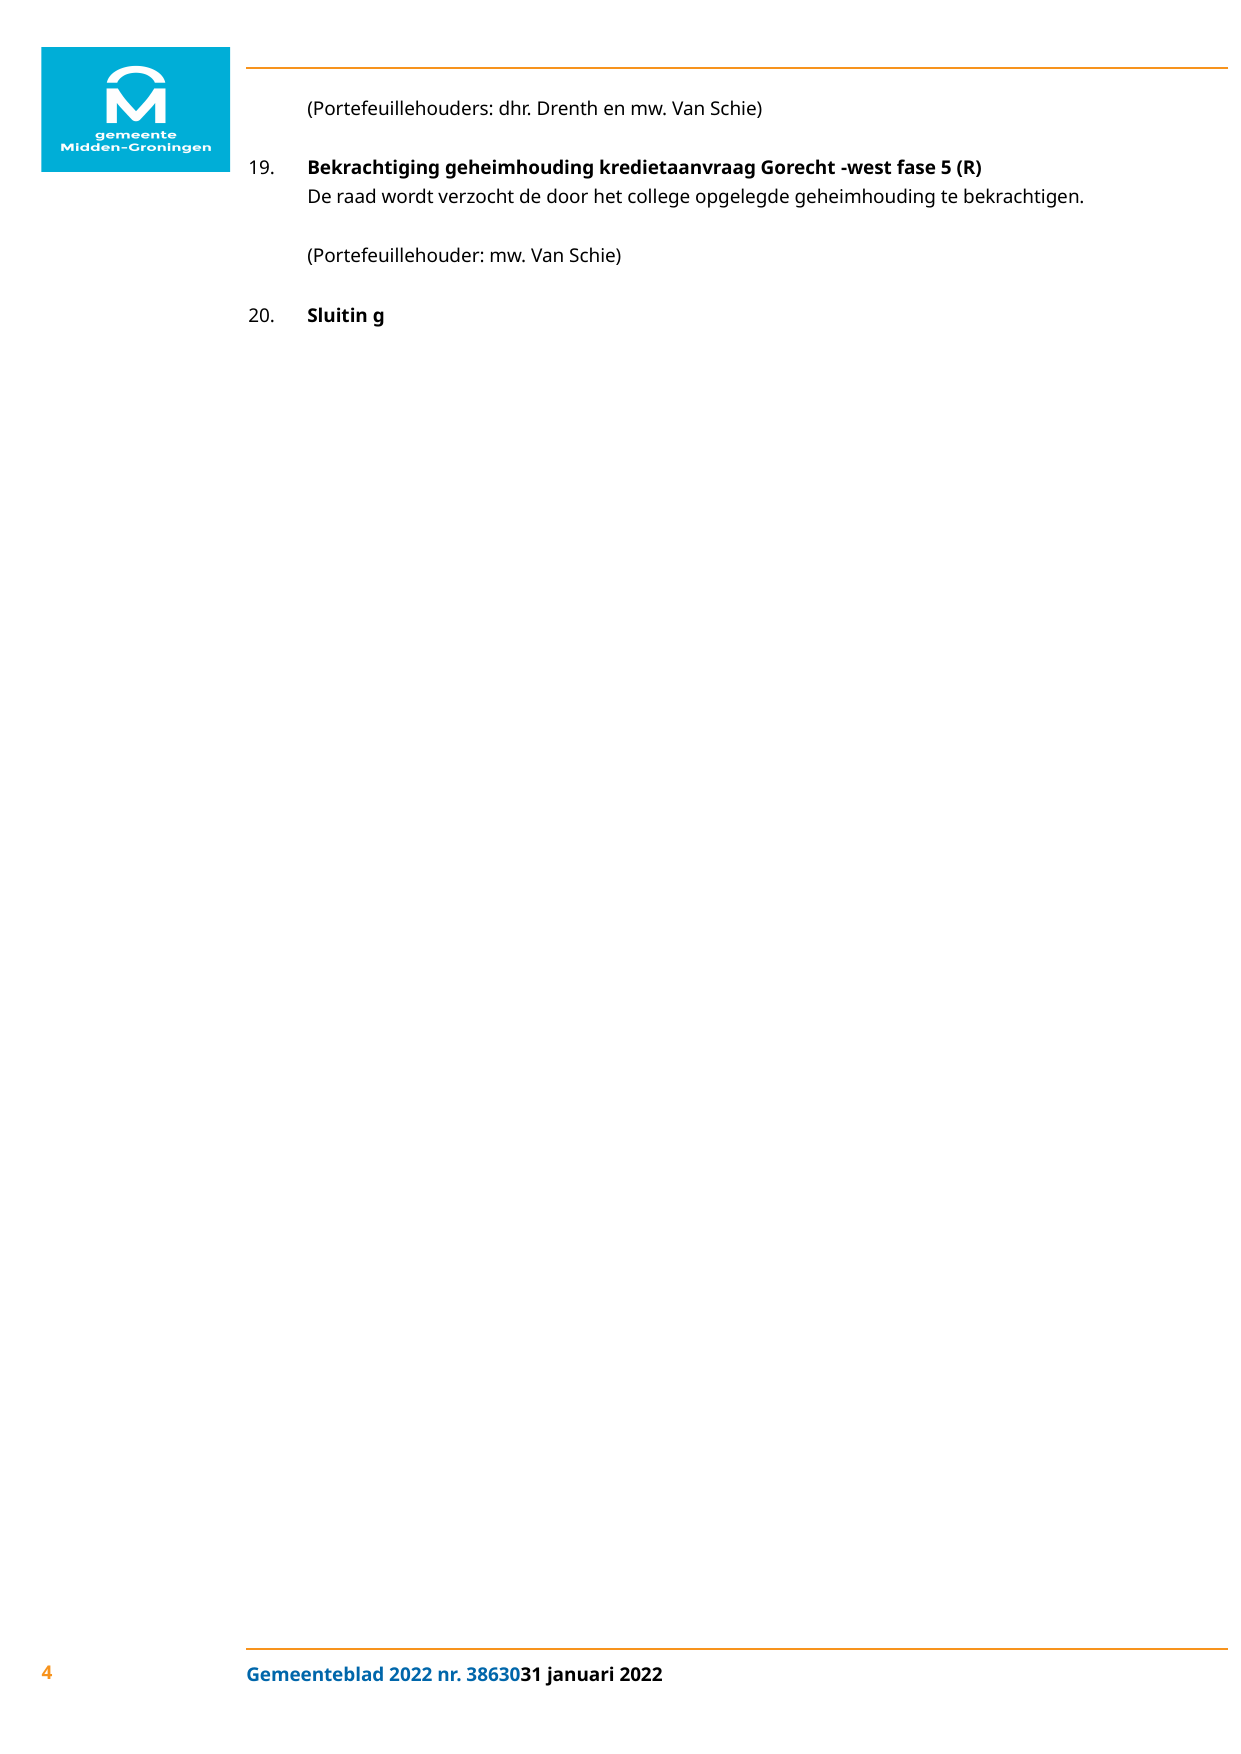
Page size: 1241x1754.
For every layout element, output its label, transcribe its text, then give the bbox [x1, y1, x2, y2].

picture [107, 89, 165, 122]
list (Portefeuillehouder: mw. Van Schie) [248, 243, 1152, 268]
picture [184, 146, 190, 153]
list De raad wordt verzocht de door het college opgelegde geheimhouding te bekrachtigen. [248, 183, 1152, 209]
list Bekrachtiging geheimhouding kredietaanvraag Gorecht -west fase 5 (R) [248, 154, 1152, 180]
list Sluitin g [248, 302, 1152, 328]
list (Portefeuillehouders: dhr. Drenth en mw. Van Schie) [248, 95, 1152, 121]
picture [108, 66, 164, 82]
